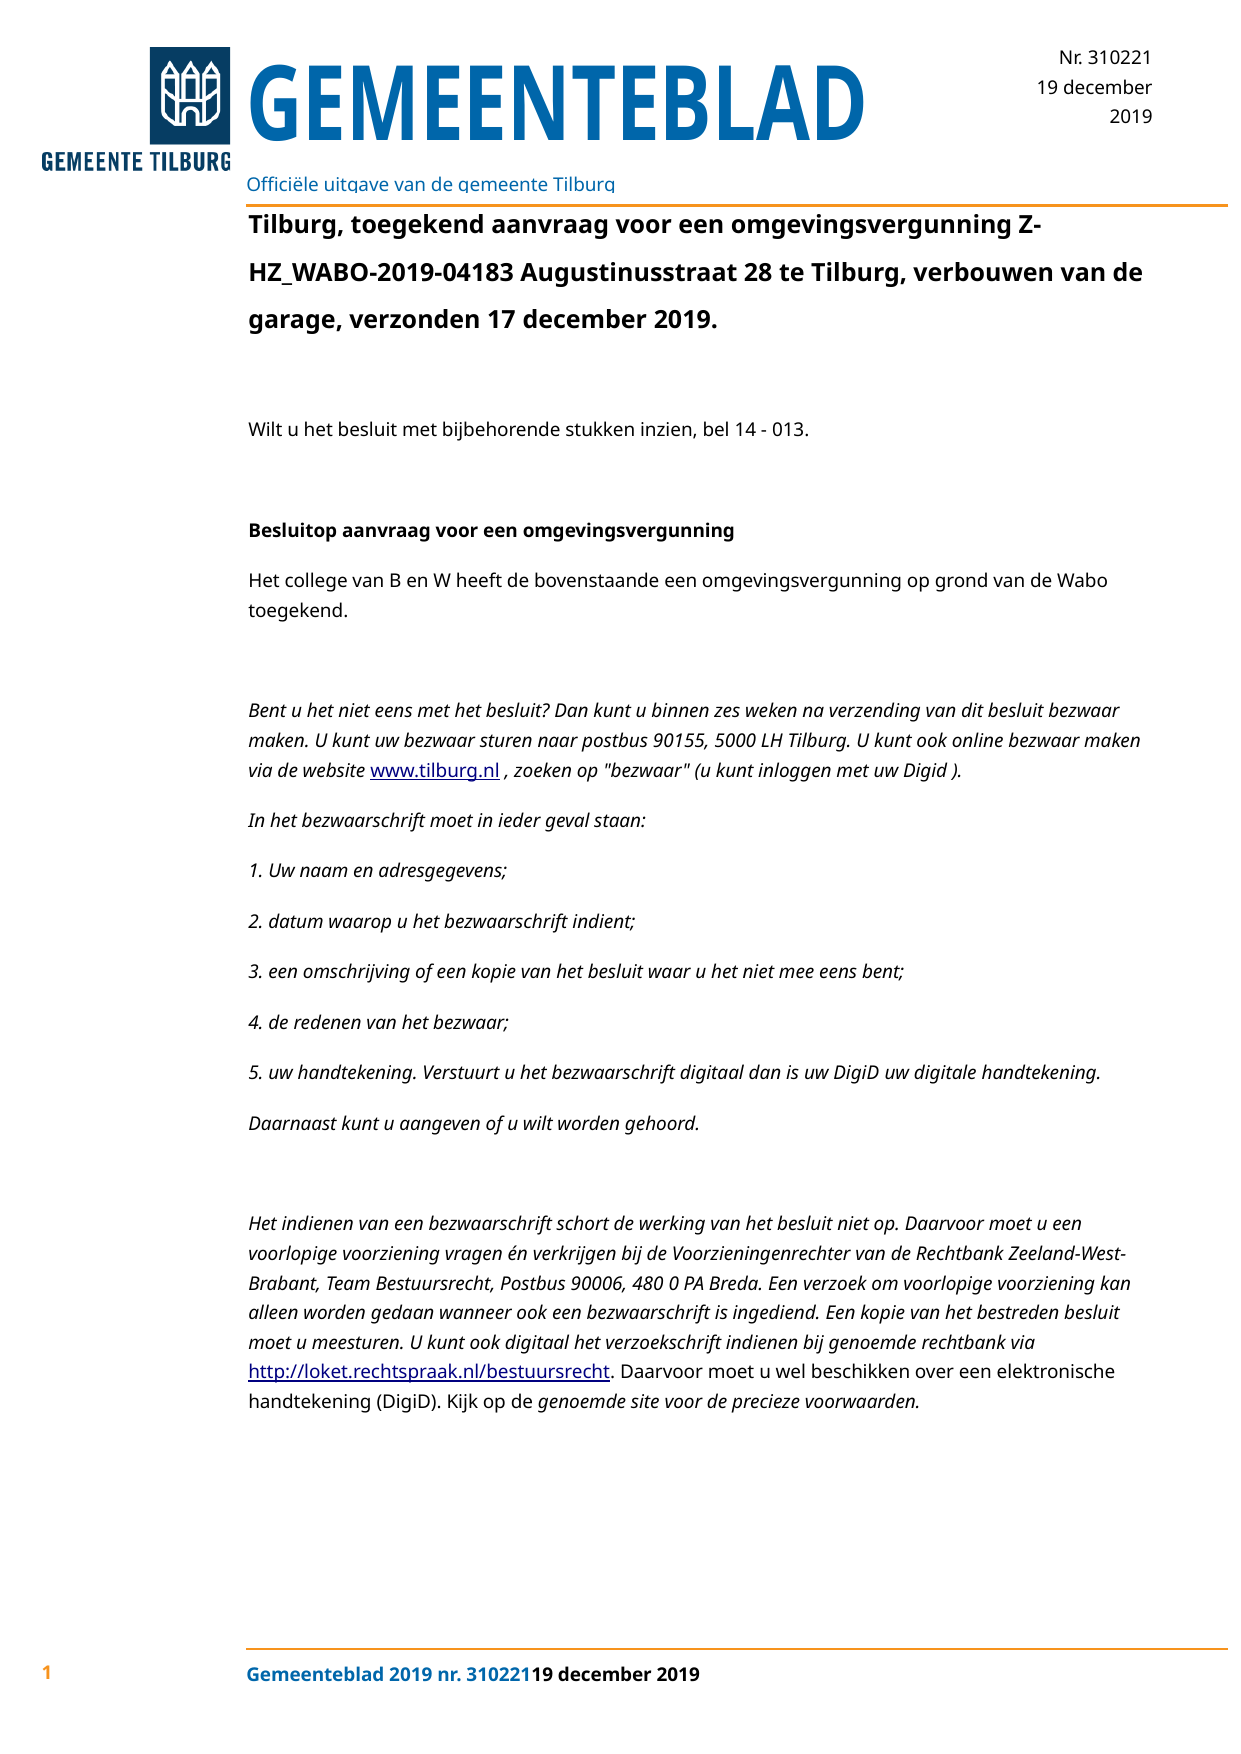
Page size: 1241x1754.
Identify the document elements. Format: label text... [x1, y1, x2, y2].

text Daarnaast kunt u aangeven of u wilt worden gehoord. [248, 1110, 1152, 1135]
text Tilburg, toegekend aanvraag voor een omgevingsvergunning Z-HZ_WABO-2019-04183 Augustinusstraat 28 te Tilburg, verbouwen van de garage, verzonden 17 december 2019. [248, 207, 1152, 336]
text 5. uw handtekening. Verstuurt u het bezwaarschrift digitaal dan is uw DigiD uw digitale handtekening. [248, 1059, 1152, 1085]
text 1. Uw naam en adresgegevens; [248, 858, 1152, 883]
text Het college van B en W heeft de bovenstaande een omgevingsvergunning op grond van de Wabo toegekend. [248, 567, 1152, 622]
text Wilt u het besluit met bijbehorende stukken inzien, bel 14 - 013. [248, 416, 1152, 442]
text 4. de redenen van het bezwaar; [248, 1009, 1152, 1034]
text 3. een omschrijving of een kopie van het besluit waar u het niet mee eens bent; [248, 958, 1152, 984]
text In het bezwaarschrift moet in ieder geval staan: [248, 807, 1152, 833]
text Het indienen van een bezwaarschrift schort de werking van het besluit niet op. Daarvoor moet u een voorlopige voorziening vragen én verkrijgen bij de Voorzieningenrechter van de Rechtbank Zeeland-West-Brabant, Team Bestuursrecht, Postbus 90006, 480 0 PA Breda. Een verzoek om voorlopige voorziening kan alleen worden gedaan wanneer ook een bezwaarschrift is ingediend. Een kopie van het bestreden besluit moet u meesturen. U kunt ook digitaal het verzoekschrift indienen bij genoemde rechtbank via http://loket.rechtspraak.nl/bestuursrecht. Daarvoor moet u wel beschikken over een elektronische handtekening (DigiD). Kijk op de genoemde site voor de precieze voorwaarden. [248, 1211, 1152, 1414]
text Bent u het niet eens met het besluit? Dan kunt u binnen zes weken na verzending van dit besluit bezwaar maken. U kunt uw bezwaar sturen naar postbus 90155, 5000 LH Tilburg. U kunt ook online bezwaar maken via de website www.tilburg.nl , zoeken op "bezwaar" (u kunt inloggen met uw Digid ). [248, 698, 1152, 782]
text 2. datum waarop u het bezwaarschrift indient; [248, 908, 1152, 934]
picture [41, 47, 231, 172]
text Besluitop aanvraag voor een omgevingsvergunning [248, 517, 1152, 542]
